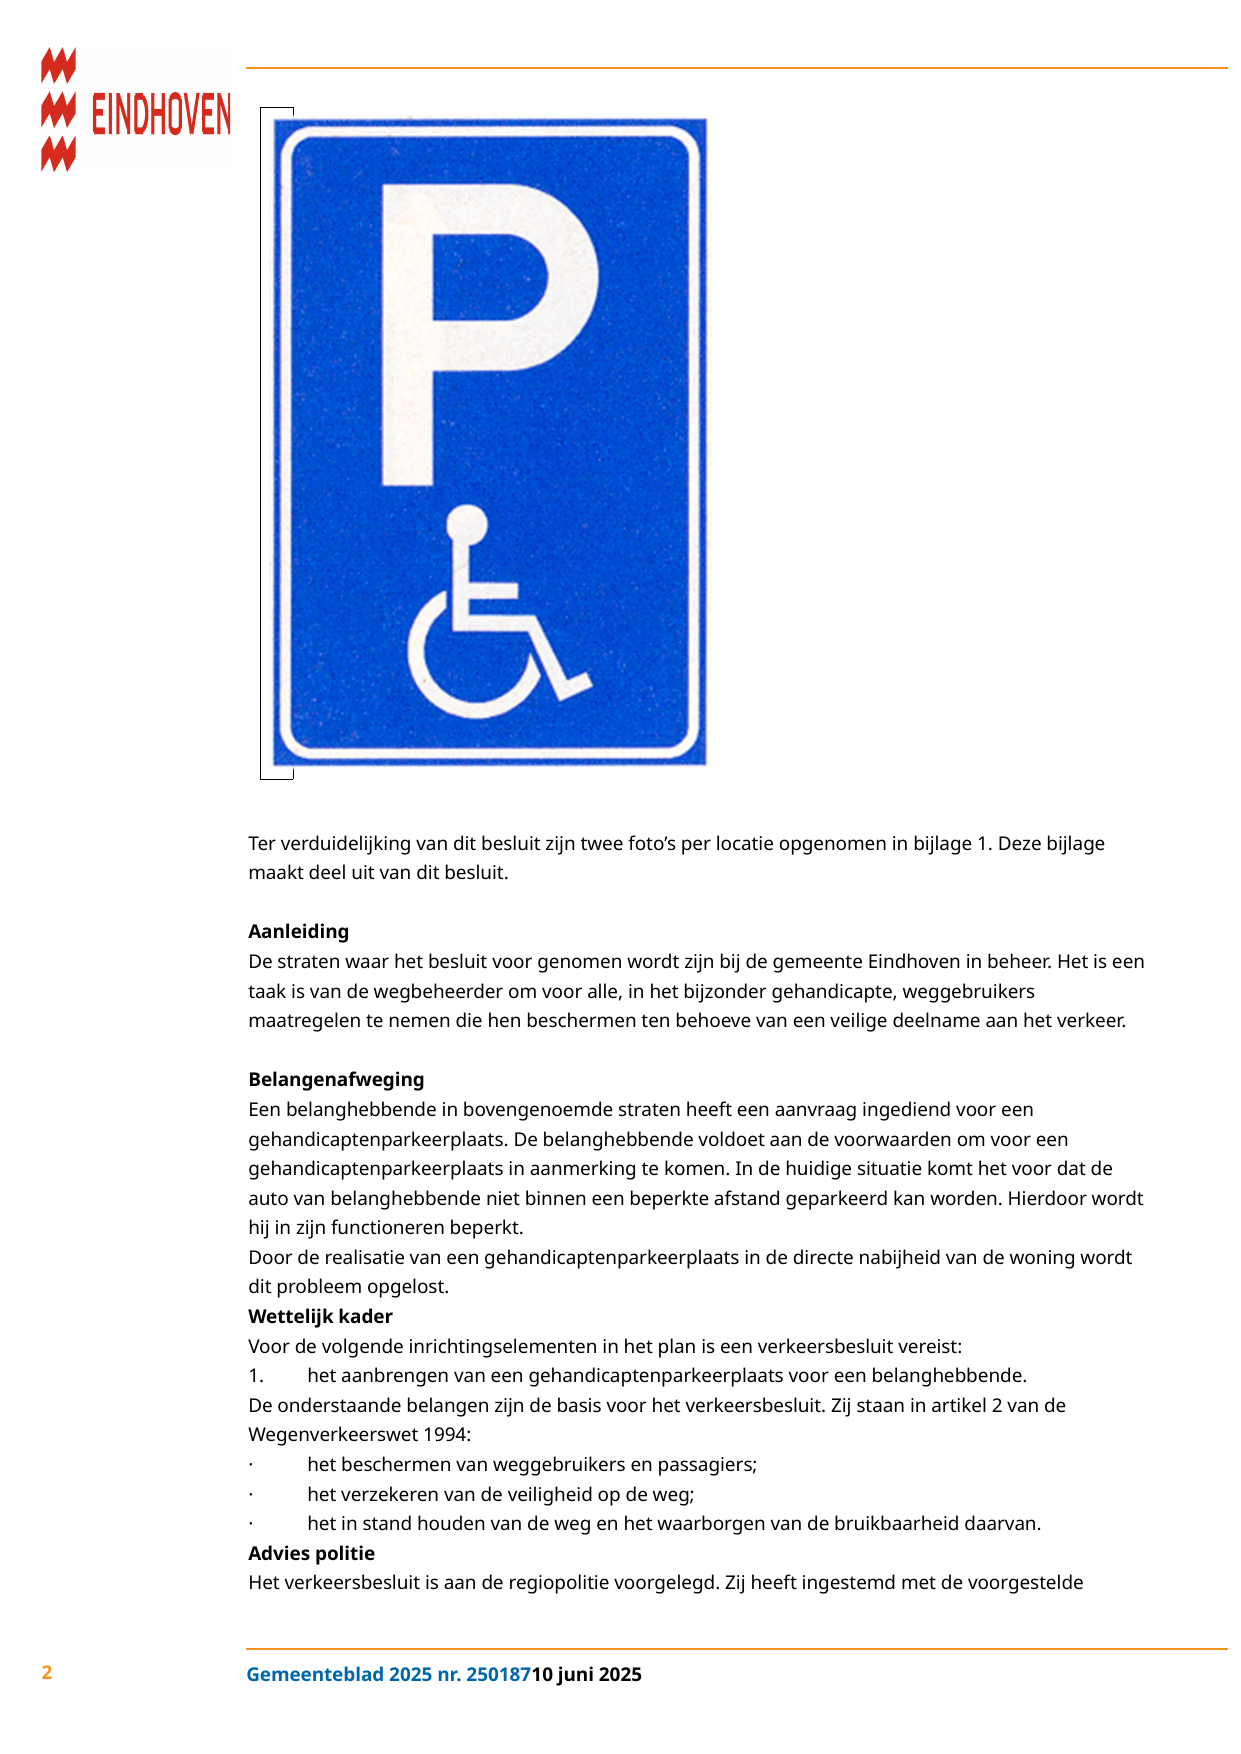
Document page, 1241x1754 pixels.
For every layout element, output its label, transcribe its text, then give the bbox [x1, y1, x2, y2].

text De onderstaande belangen zijn de basis voor het verkeersbesluit. Zij staan in artikel 2 van de Wegenverkeerswet 1994: [248, 1392, 1152, 1447]
text Ter verduidelijking van dit besluit zijn twee foto’s per locatie opgenomen in bijlage 1. Deze bijlage maakt deel uit van dit besluit. [248, 830, 1152, 885]
text Belangenafweging [248, 1067, 1152, 1092]
list het beschermen van weggebruikers en passagiers; [248, 1451, 1152, 1477]
picture [268, 115, 712, 770]
text Advies politie [248, 1540, 1152, 1566]
text De straten waar het besluit voor genomen wordt zijn bij de gemeente Eindhoven in beheer. Het is een taak is van de wegbeheerder om voor alle, in het bijzonder gehandicapte, weggebruikers maatregelen te nemen die hen beschermen ten behoeve van een veilige deelname aan het verkeer. [248, 948, 1152, 1033]
text Het verkeersbesluit is aan de regiopolitie voorgelegd. Zij heeft ingestemd met de voorgestelde [248, 1569, 1152, 1595]
list het aanbrengen van een gehandicaptenparkeerplaats voor een belanghebbende. [248, 1362, 1152, 1388]
list het verzekeren van de veiligheid op de weg; [248, 1481, 1152, 1506]
text Wettelijk kader [248, 1303, 1152, 1329]
text Door de realisatie van een gehandicaptenparkeerplaats in de directe nabijheid van de woning wordt dit probleem opgelost. [248, 1244, 1152, 1299]
text Aanleiding [248, 919, 1152, 944]
picture [41, 47, 231, 172]
list het in stand houden van de weg en het waarborgen van de bruikbaarheid daarvan. [248, 1510, 1152, 1536]
text Een belanghebbende in bovengenoemde straten heeft een aanvraag ingediend voor een gehandicaptenparkeerplaats. De belanghebbende voldoet aan de voorwaarden om voor een gehandicaptenparkeerplaats in aanmerking te komen. In de huidige situatie komt het voor dat de auto van belanghebbende niet binnen een beperkte afstand geparkeerd kan worden. Hierdoor wordt hij in zijn functioneren beperkt. [248, 1096, 1152, 1240]
text Voor de volgende inrichtingselementen in het plan is een verkeersbesluit vereist: [248, 1333, 1152, 1358]
